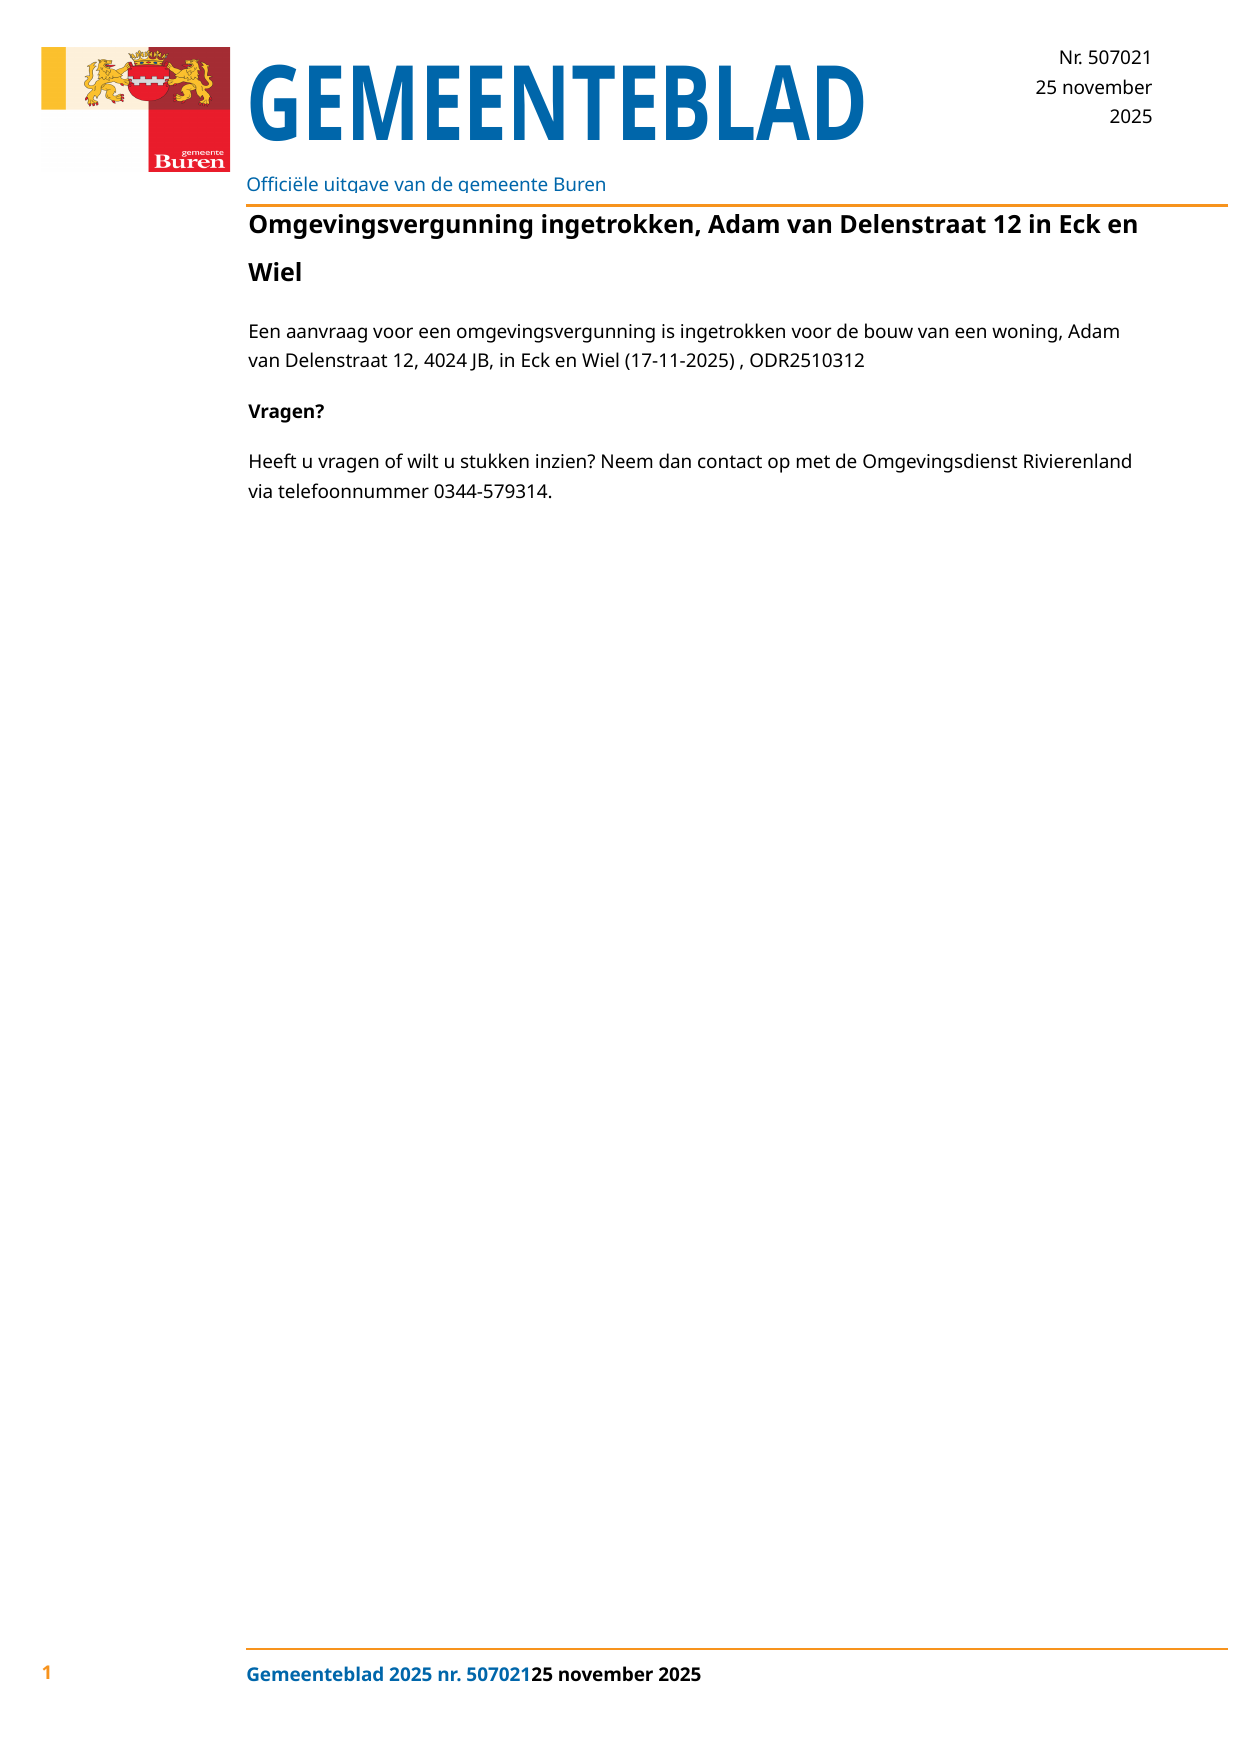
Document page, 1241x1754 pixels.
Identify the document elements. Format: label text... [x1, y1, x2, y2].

text Een aanvraag voor een omgevingsvergunning is ingetrokken voor de bouw van een woning, Adam van Delenstraat 12, 4024 JB, in Eck en Wiel (17-11-2025) , ODR2510312 [248, 318, 1152, 373]
picture [41, 47, 231, 172]
text Omgevingsvergunning ingetrokken, Adam van Delenstraat 12 in Eck en Wiel [248, 207, 1152, 288]
text Heeft u vragen of wilt u stukken inzien? Neem dan contact op met de Omgevingsdienst Rivierenland via telefoonnummer 0344-579314. [248, 448, 1152, 504]
text Vragen? [248, 398, 1152, 424]
